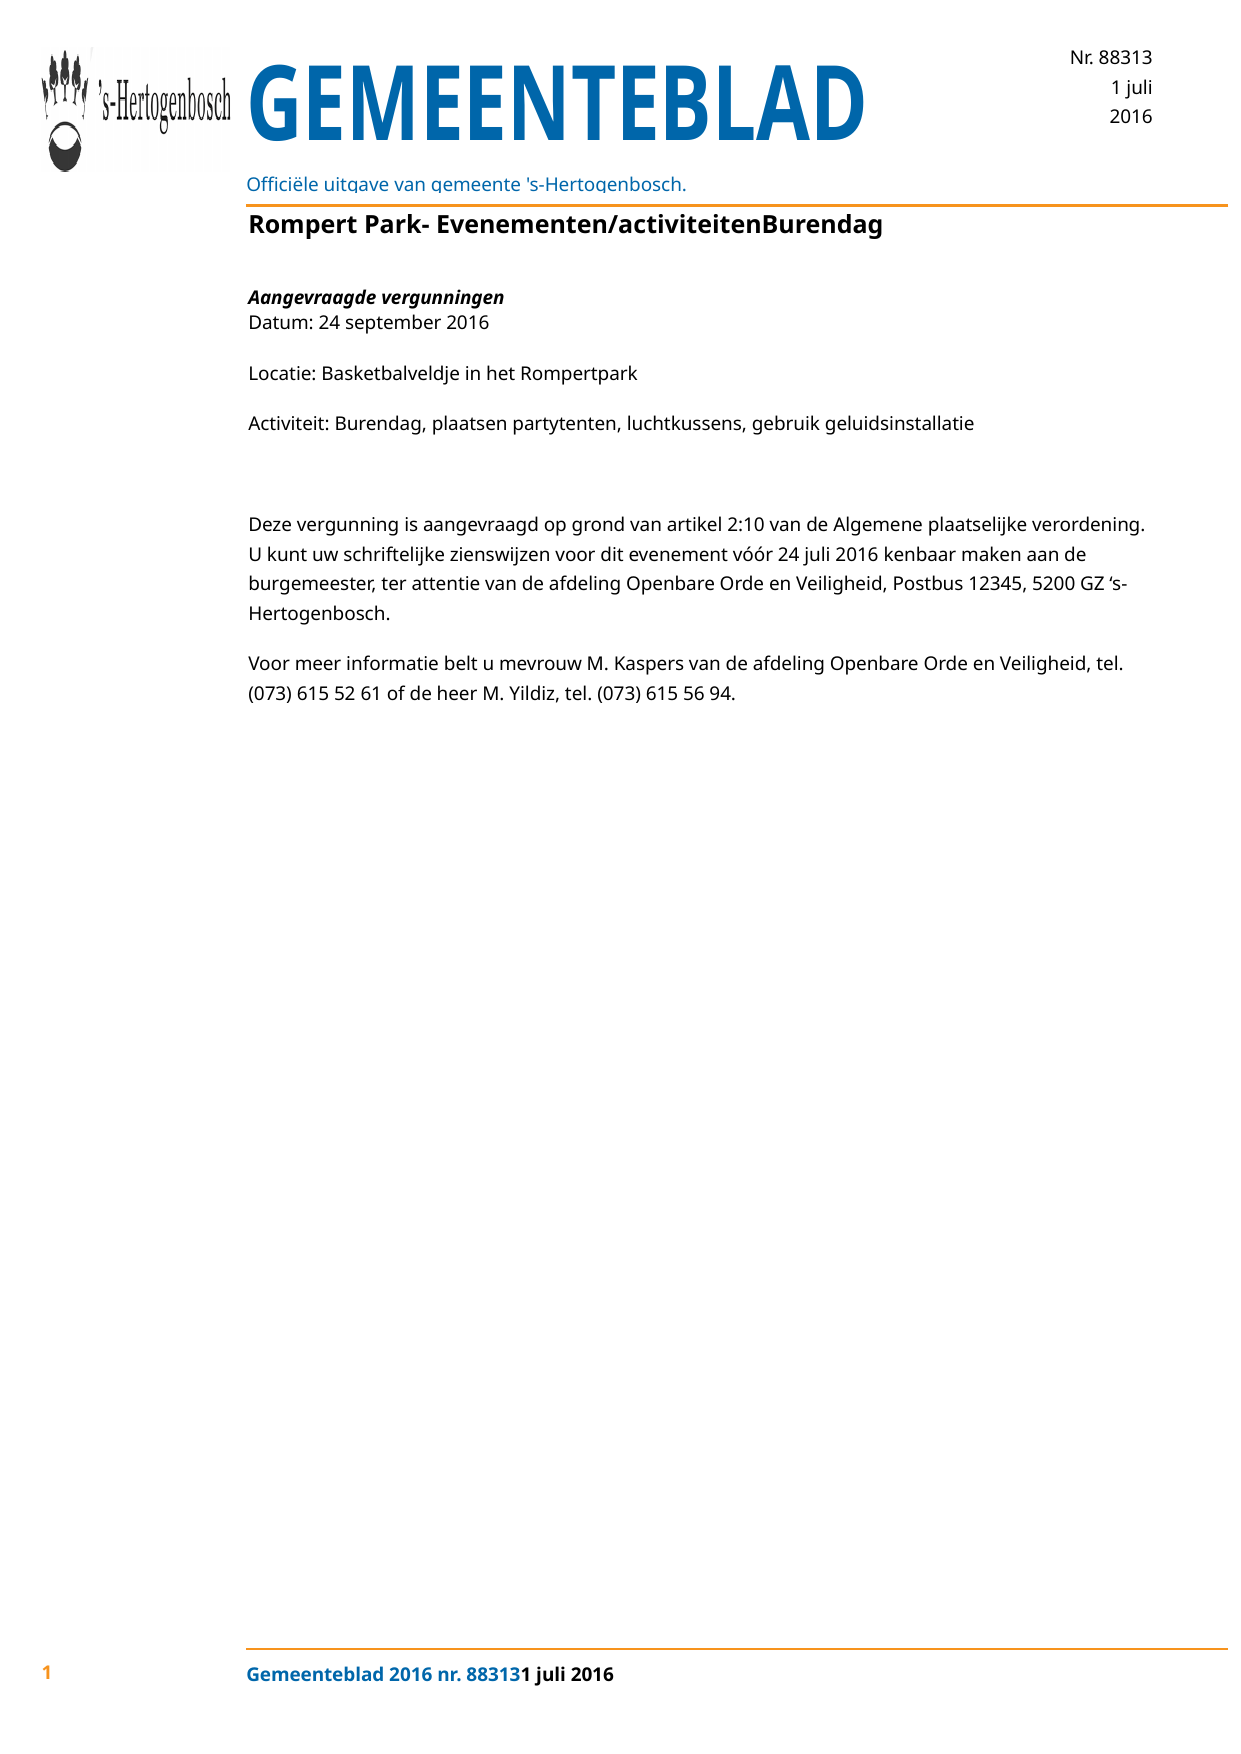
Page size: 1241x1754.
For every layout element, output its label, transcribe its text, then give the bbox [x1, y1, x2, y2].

text Datum: 24 september 2016 [248, 309, 1152, 335]
text Locatie: Basketbalveldje in het Rompertpark [248, 360, 1152, 386]
text Rompert Park- Evenementen/activiteitenBurendag [248, 207, 1152, 241]
picture [41, 47, 231, 172]
text Voor meer informatie belt u mevrouw M. Kaspers van de afdeling Openbare Orde en Veiligheid, tel. (073) 615 52 61 of de heer M. Yildiz, tel. (073) 615 56 94. [248, 650, 1152, 706]
text Deze vergunning is aangevraagd op grond van artikel 2:10 van de Algemene plaatselijke verordening. U kunt uw schriftelijke zienswijzen voor dit evenement vóór 24 juli 2016 kenbaar maken aan de burgemeester, ter attentie van de afdeling Openbare Orde en Veiligheid, Postbus 12345, 5200 GZ ‘s-Hertogenbosch. [248, 511, 1152, 626]
text Aangevraagde vergunningen [248, 284, 1152, 309]
text Activiteit: Burendag, plaatsen partytenten, luchtkussens, gebruik geluidsinstallatie [248, 410, 1152, 436]
